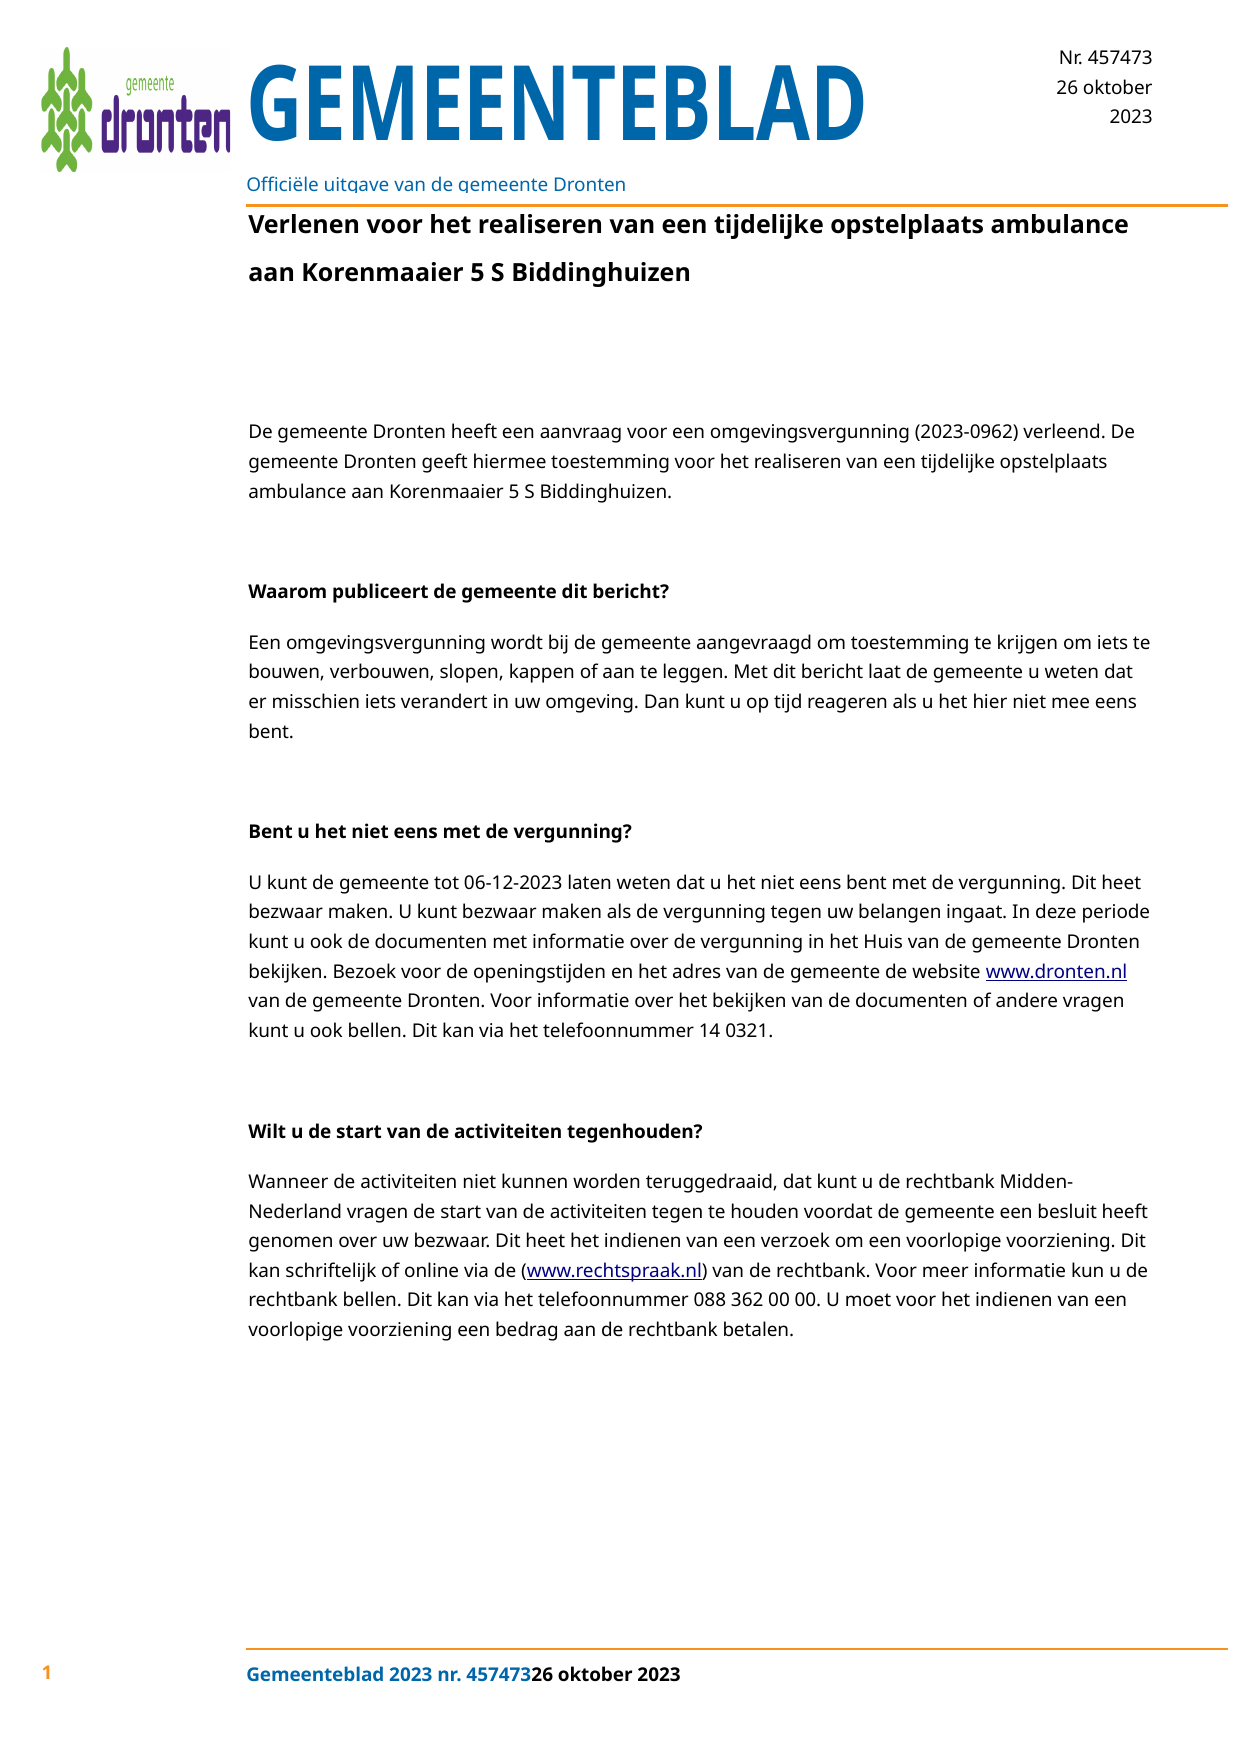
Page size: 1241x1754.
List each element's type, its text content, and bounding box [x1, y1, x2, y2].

text Waarom publiceert de gemeente dit bericht? [248, 579, 1152, 604]
text Wanneer de activiteiten niet kunnen worden teruggedraaid, dat kunt u de rechtbank Midden-Nederland vragen de start van de activiteiten tegen te houden voordat de gemeente een besluit heeft genomen over uw bezwaar. Dit heet het indienen van een verzoek om een voorlopige voorziening. Dit kan schriftelijk of online via de (www.rechtspraak.nl) van de rechtbank. Voor meer informatie kun u de rechtbank bellen. Dit kan via het telefoonnummer 088 362 00 00. U moet voor het indienen van een voorlopige voorziening een bedrag aan de rechtbank betalen. [248, 1168, 1152, 1342]
picture [41, 47, 231, 172]
text U kunt de gemeente tot 06-12-2023 laten weten dat u het niet eens bent met de vergunning. Dit heet bezwaar maken. U kunt bezwaar maken als de vergunning tegen uw belangen ingaat. In deze periode kunt u ook de documenten met informatie over de vergunning in het Huis van de gemeente Dronten bekijken. Bezoek voor de openingstijden en het adres van de gemeente de website www.dronten.nl van de gemeente Dronten. Voor informatie over het bekijken van de documenten of andere vragen kunt u ook bellen. Dit kan via het telefoonnummer 14 0321. [248, 869, 1152, 1043]
text Wilt u de start van de activiteiten tegenhouden? [248, 1118, 1152, 1144]
text Verlenen voor het realiseren van een tijdelijke opstelplaats ambulance aan Korenmaaier 5 S Biddinghuizen [248, 207, 1152, 288]
text De gemeente Dronten heeft een aanvraag voor een omgevingsvergunning (2023-0962) verleend. De gemeente Dronten geeft hiermee toestemming voor het realiseren van een tijdelijke opstelplaats ambulance aan Korenmaaier 5 S Biddinghuizen. [248, 419, 1152, 504]
text Bent u het niet eens met de vergunning? [248, 819, 1152, 844]
text Een omgevingsvergunning wordt bij de gemeente aangevraagd om toestemming te krijgen om iets te bouwen, verbouwen, slopen, kappen of aan te leggen. Met dit bericht laat de gemeente u weten dat er misschien iets verandert in uw omgeving. Dan kunt u op tijd reageren als u het hier niet mee eens bent. [248, 629, 1152, 744]
